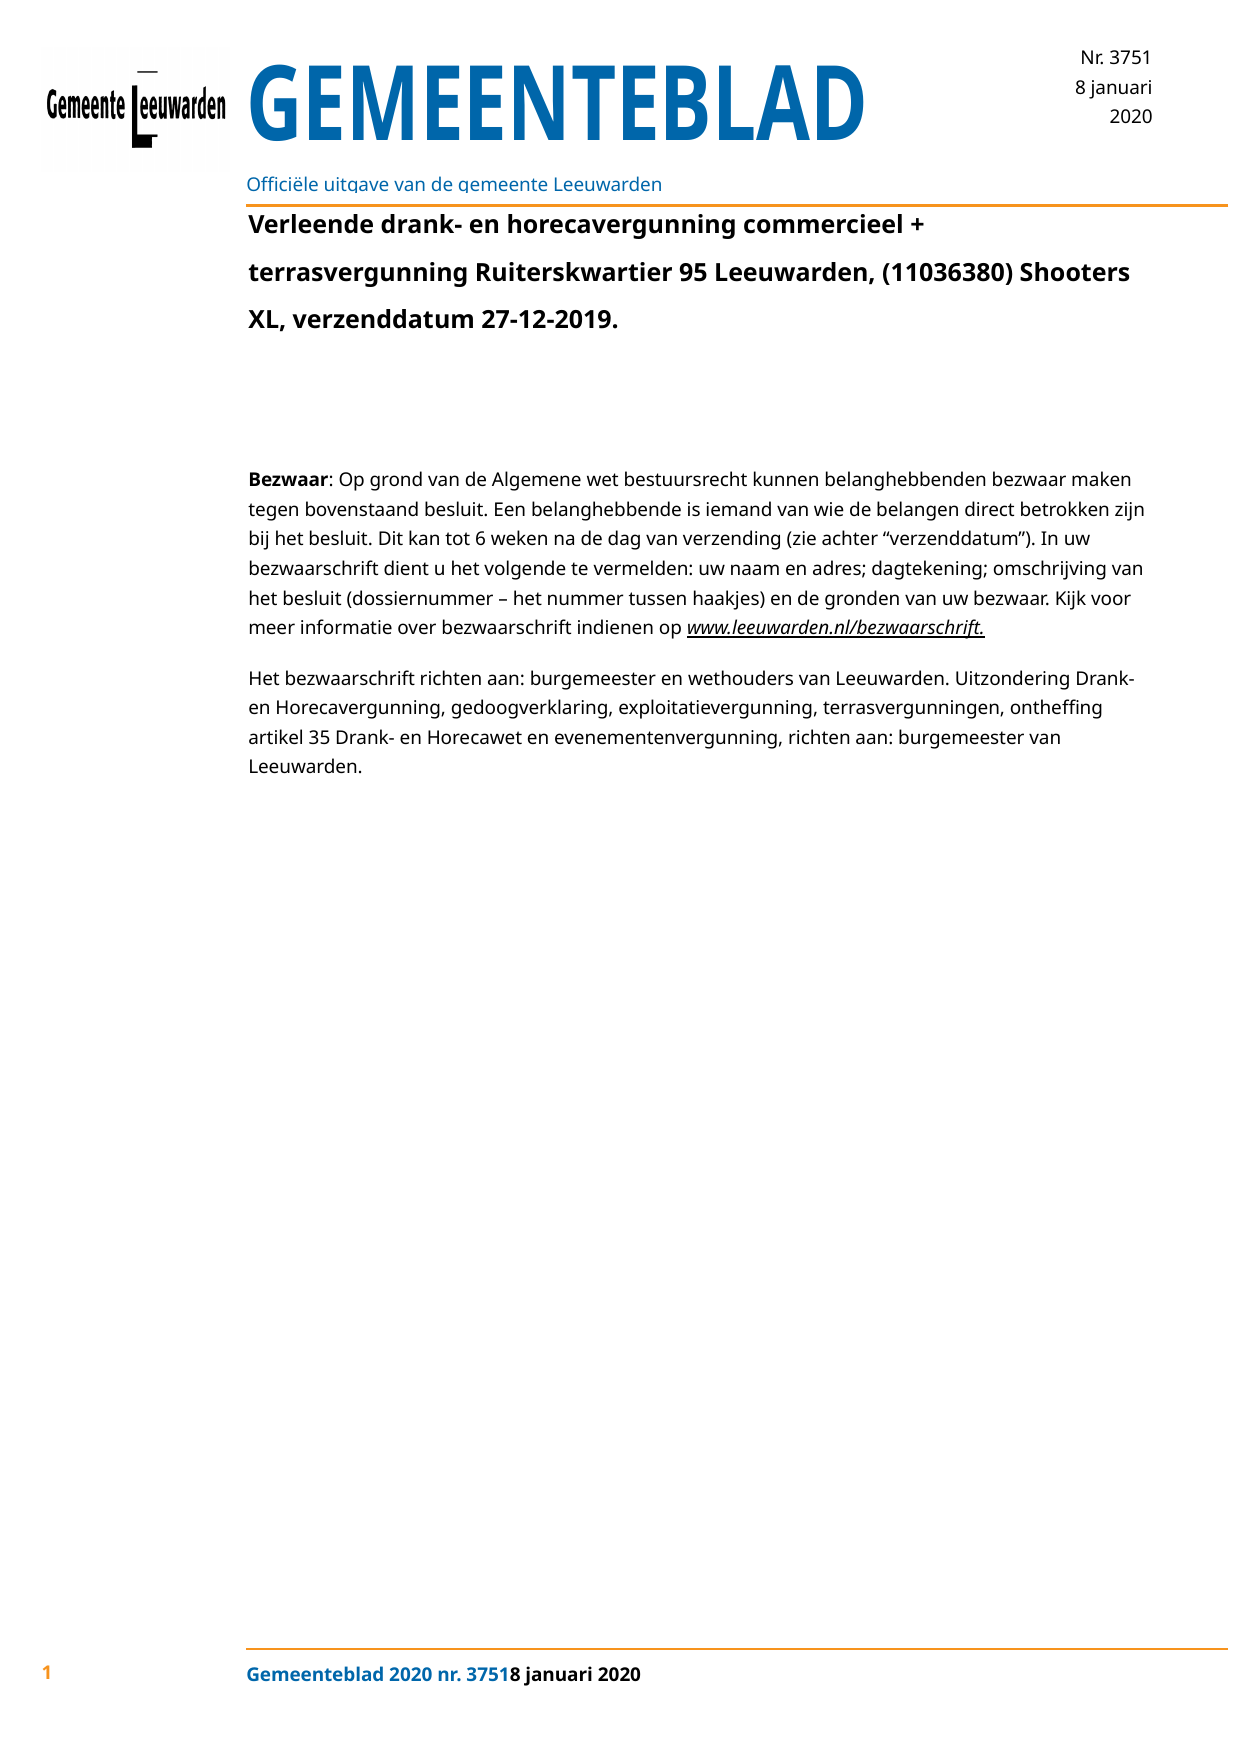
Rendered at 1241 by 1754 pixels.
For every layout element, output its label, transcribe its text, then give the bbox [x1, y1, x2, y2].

text Verleende drank- en horecavergunning commercieel + terrasvergunning Ruiterskwartier 95 Leeuwarden, (11036380) Shooters XL, verzenddatum 27-12-2019. [248, 207, 1152, 336]
text Bezwaar: Op grond van de Algemene wet bestuursrecht kunnen belanghebbenden bezwaar maken tegen bovenstaand besluit. Een belanghebbende is iemand van wie de belangen direct betrokken zijn bij het besluit. Dit kan tot 6 weken na de dag van verzending (zie achter “verzenddatum”). In uw bezwaarschrift dient u het volgende te vermelden: uw naam en adres; dagtekening; omschrijving van het besluit (dossiernummer – het nummer tussen haakjes) en de gronden van uw bezwaar. Kijk voor meer informatie over bezwaarschrift indienen op www.leeuwarden.nl/bezwaarschrift. [248, 466, 1152, 640]
text Het bezwaarschrift richten aan: burgemeester en wethouders van Leeuwarden. Uitzondering Drank- en Horecavergunning, gedoogverklaring, exploitatievergunning, terrasvergunningen, ontheffing artikel 35 Drank- en Horecawet en evenementenvergunning, richten aan: burgemeester van Leeuwarden. [248, 665, 1152, 779]
picture [41, 47, 231, 172]
